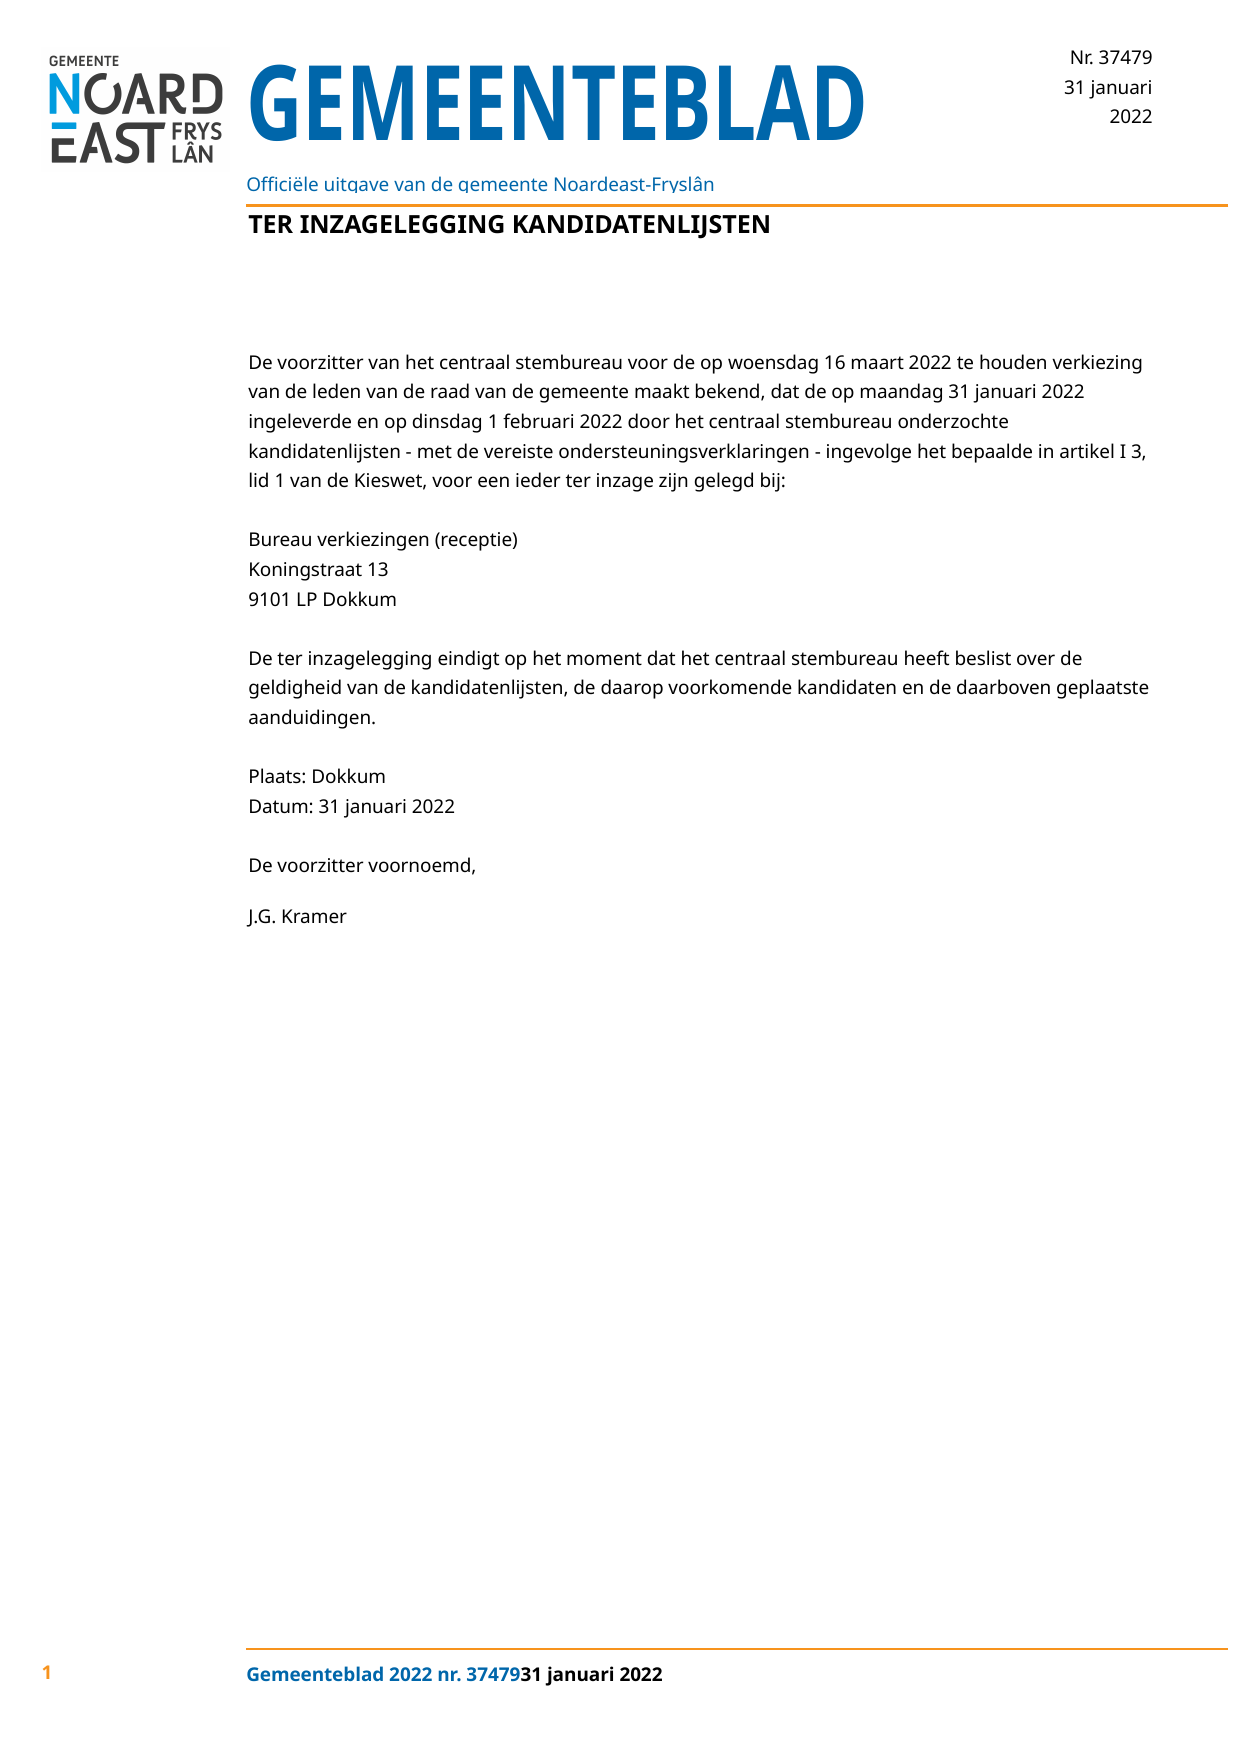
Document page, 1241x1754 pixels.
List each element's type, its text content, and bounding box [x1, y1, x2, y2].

picture [41, 47, 231, 172]
text TER INZAGELEGGING KANDIDATENLIJSTEN [248, 207, 1152, 241]
text De voorzitter voornoemd, [248, 852, 1152, 878]
text Plaats: Dokkum [248, 763, 1152, 789]
text 9101 LP Dokkum [248, 586, 1152, 612]
text J.G. Kramer [248, 903, 1152, 929]
text Koningstraat 13 [248, 556, 1152, 582]
text Bureau verkiezingen (receptie) [248, 527, 1152, 552]
text Datum: 31 januari 2022 [248, 793, 1152, 819]
text De voorzitter van het centraal stembureau voor de op woensdag 16 maart 2022 te houden verkiezing van de leden van de raad van de gemeente maakt bekend, dat de op maandag 31 januari 2022 ingeleverde en op dinsdag 1 februari 2022 door het centraal stembureau onderzochte kandidatenlijsten - met de vereiste ondersteuningsverklaringen - ingevolge het bepaalde in artikel I 3, lid 1 van de Kieswet, voor een ieder ter inzage zijn gelegd bij: [248, 349, 1152, 493]
text De ter inzagelegging eindigt op het moment dat het centraal stembureau heeft beslist over de geldigheid van de kandidatenlijsten, de daarop voorkomende kandidaten en de daarboven geplaatste aanduidingen. [248, 645, 1152, 730]
